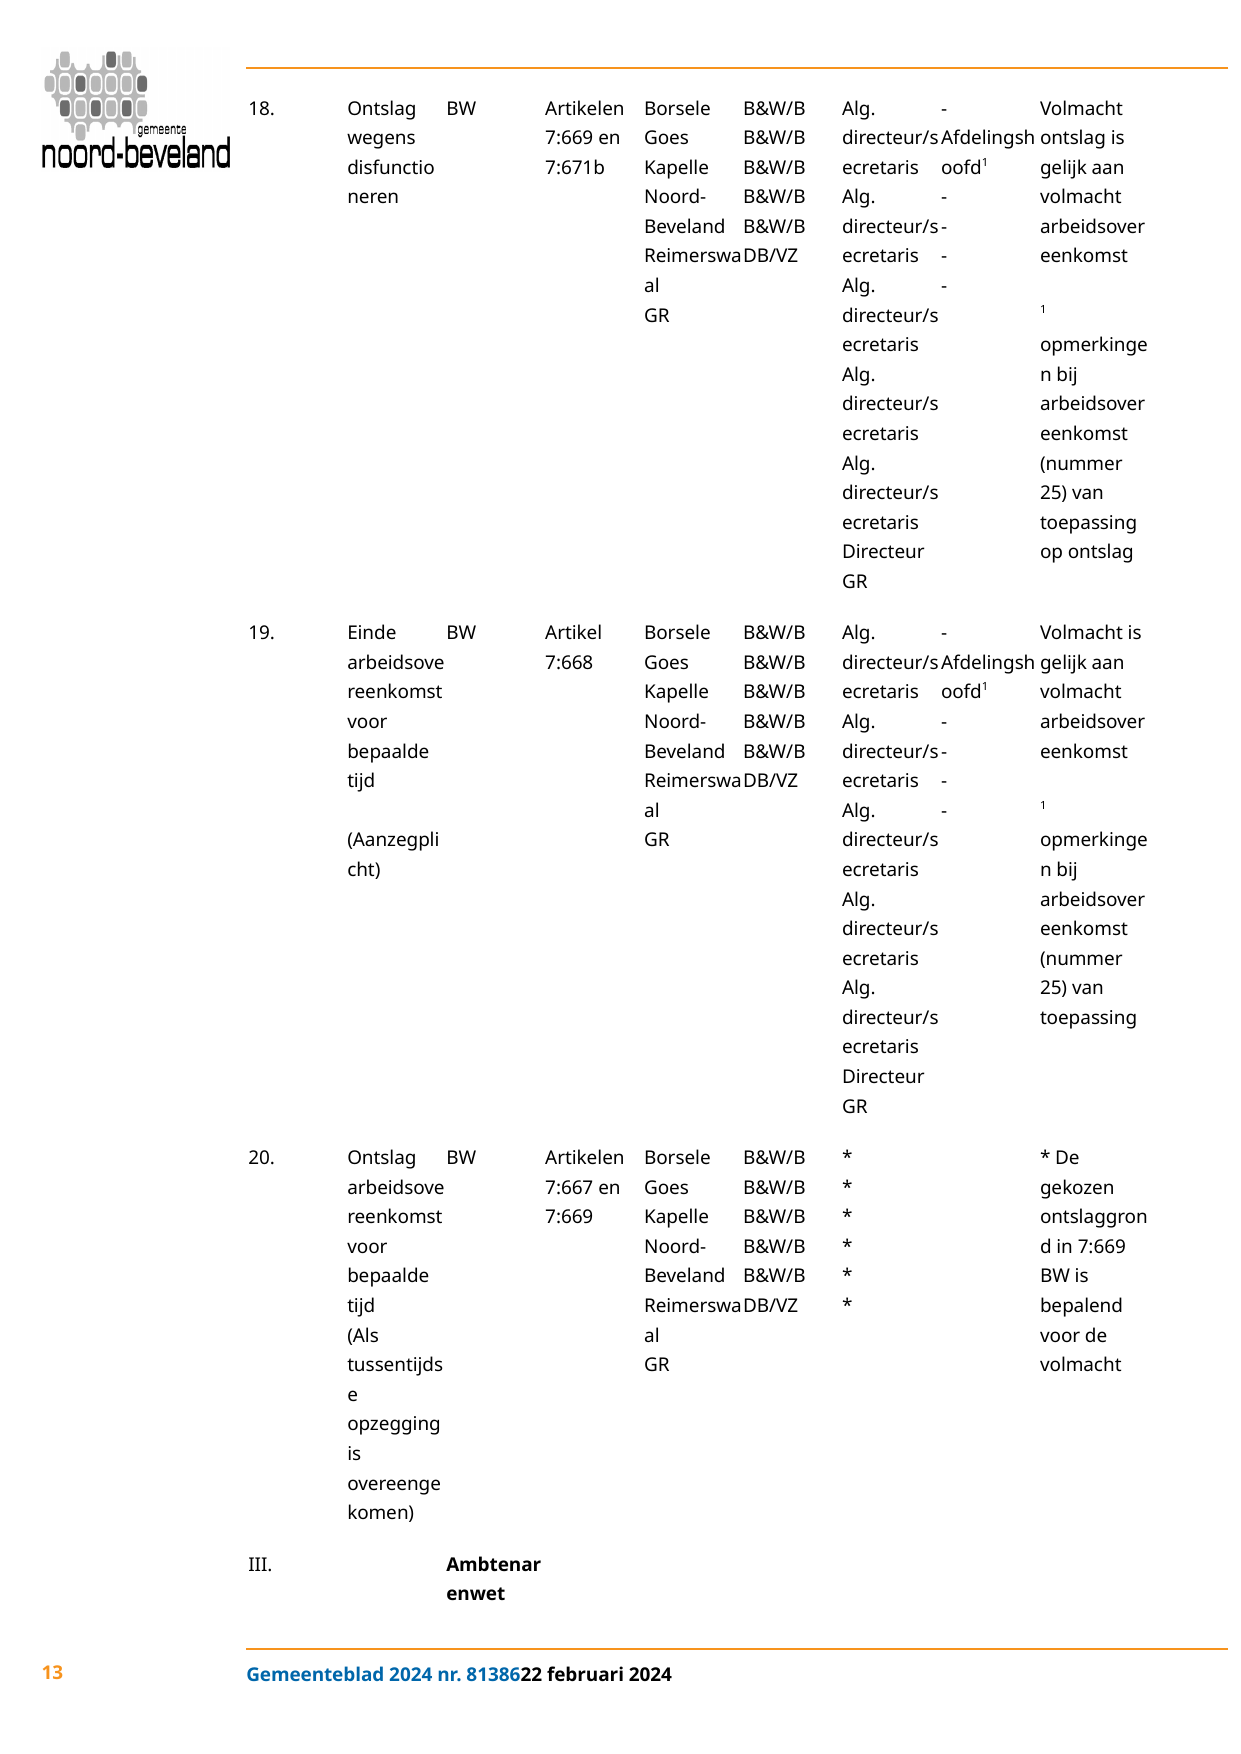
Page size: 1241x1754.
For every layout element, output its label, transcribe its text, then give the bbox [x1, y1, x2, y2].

table_cell B&W/B B&W/B B&W/B B&W/B B&W/B DB/VZ [743, 1144, 842, 1525]
table_cell [446, 1525, 545, 1551]
table_cell [1040, 1525, 1152, 1551]
table_cell Ambtenarenwet [446, 1551, 545, 1606]
table_cell 19. [248, 620, 347, 1119]
table_cell Artikelen 7:667 en 7:669 [545, 1144, 644, 1525]
table_cell [842, 1525, 941, 1551]
table_cell BW [446, 620, 545, 1119]
table_cell [347, 1525, 446, 1551]
table_cell [1040, 594, 1152, 619]
table_cell BW [446, 95, 545, 594]
table_cell [743, 1119, 842, 1144]
table_cell - Afdelingshoofd1 - - - - [941, 95, 1040, 594]
table_cell [644, 1119, 743, 1144]
table_cell [644, 594, 743, 619]
table_cell [446, 594, 545, 619]
table_cell Ontslag arbeidsovereenkomst voor bepaalde tijd (Als tussentijdse opzegging is overeengekomen) [347, 1144, 446, 1525]
table_cell BW [446, 1144, 545, 1525]
table_cell Borsele Goes Kapelle Noord-Beveland Reimerswaal GR [644, 95, 743, 594]
table_cell Ontslag wegens disfunctioneren [347, 95, 446, 594]
table_cell [545, 594, 644, 619]
table_cell [248, 594, 347, 619]
table_cell Artikelen 7:669 en 7:671b [545, 95, 644, 594]
table_cell [248, 1525, 347, 1551]
table_cell [1040, 1119, 1152, 1144]
table_cell [545, 1525, 644, 1551]
picture [41, 47, 231, 172]
table_cell [743, 1525, 842, 1551]
table_cell Einde arbeidsovereenkomst voor bepaalde tijd (Aanzegplicht) [347, 620, 446, 1119]
table_cell 18. [248, 95, 347, 594]
table_cell [644, 1525, 743, 1551]
table_cell [545, 1551, 644, 1606]
table_cell * De gekozen ontslaggrond in 7:669 BW is bepalend voor de volmacht [1040, 1144, 1152, 1525]
table_cell [941, 1119, 1040, 1144]
table_cell [446, 1119, 545, 1144]
table_cell [545, 1119, 644, 1144]
table_cell Alg. directeur/secretaris Alg. directeur/secretaris Alg. directeur/secretaris Alg. directeur/secretaris Alg. directeur/secretaris Directeur GR [842, 620, 941, 1119]
table_cell Volmacht ontslag is gelijk aan volmacht arbeidsovereenkomst 1 opmerkingen bij arbeidsovereenkomst (nummer 25) van toepassing op ontslag [1040, 95, 1152, 594]
table_cell [941, 1551, 1040, 1606]
table_cell Volmacht is gelijk aan volmacht arbeidsovereenkomst 1 opmerkingen bij arbeidsovereenkomst (nummer 25) van toepassing [1040, 620, 1152, 1119]
table_cell [941, 1525, 1040, 1551]
table_cell III. [248, 1551, 347, 1606]
table_cell [743, 1551, 842, 1606]
table_cell [743, 594, 842, 619]
table_cell [842, 594, 941, 619]
table_cell Alg. directeur/secretaris Alg. directeur/secretaris Alg. directeur/secretaris Alg. directeur/secretaris Alg. directeur/secretaris Directeur GR [842, 95, 941, 594]
table_cell * * * * * * [842, 1144, 941, 1525]
table_cell Artikel 7:668 [545, 620, 644, 1119]
table_cell [842, 1119, 941, 1144]
table_cell [347, 594, 446, 619]
table_cell 20. [248, 1144, 347, 1525]
table_cell [347, 1119, 446, 1144]
table_cell - Afdelingshoofd1 - - - - [941, 620, 1040, 1119]
table_cell Borsele Goes Kapelle Noord-Beveland Reimerswaal GR [644, 620, 743, 1119]
table_cell [941, 594, 1040, 619]
table_cell [644, 1551, 743, 1606]
table_cell [1040, 1551, 1152, 1606]
table_cell B&W/B B&W/B B&W/B B&W/B B&W/B DB/VZ [743, 95, 842, 594]
table_cell [941, 1144, 1040, 1525]
table_cell [842, 1551, 941, 1606]
table_cell B&W/B B&W/B B&W/B B&W/B B&W/B DB/VZ [743, 620, 842, 1119]
table_cell Borsele Goes Kapelle Noord-Beveland Reimerswaal GR [644, 1144, 743, 1525]
table_cell [347, 1551, 446, 1606]
table_cell [248, 1119, 347, 1144]
